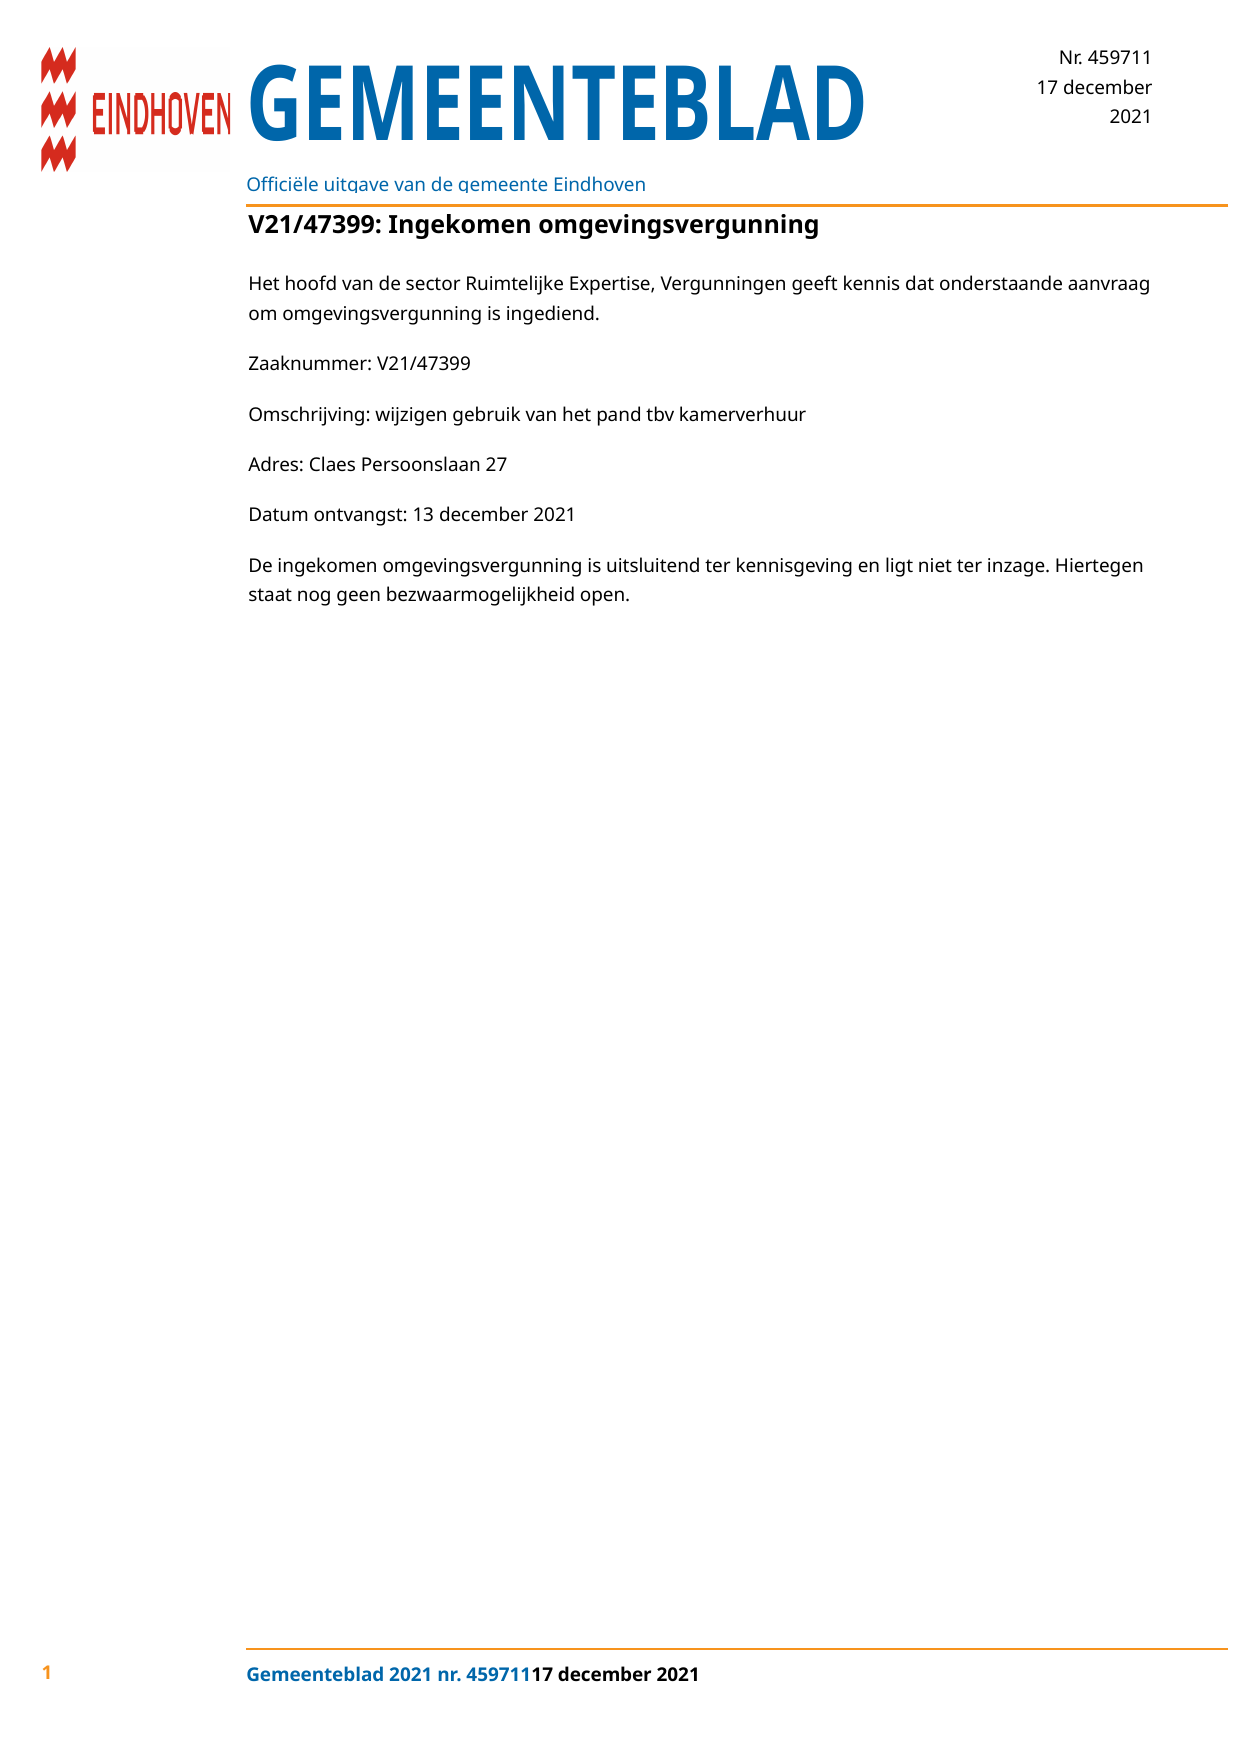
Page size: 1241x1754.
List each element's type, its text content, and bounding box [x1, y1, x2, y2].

text Datum ontvangst: 13 december 2021 [248, 502, 1152, 527]
text De ingekomen omgevingsvergunning is uitsluitend ter kennisgeving en ligt niet ter inzage. Hiertegen staat nog geen bezwaarmogelijkheid open. [248, 552, 1152, 607]
text Adres: Claes Persoonslaan 27 [248, 451, 1152, 477]
text Zaaknummer: V21/47399 [248, 350, 1152, 376]
picture [41, 47, 231, 172]
text Het hoofd van de sector Ruimtelijke Expertise, Vergunningen geeft kennis dat onderstaande aanvraag om omgevingsvergunning is ingediend. [248, 270, 1152, 326]
text V21/47399: Ingekomen omgevingsvergunning [248, 207, 1152, 241]
text Omschrijving: wijzigen gebruik van het pand tbv kamerverhuur [248, 401, 1152, 426]
